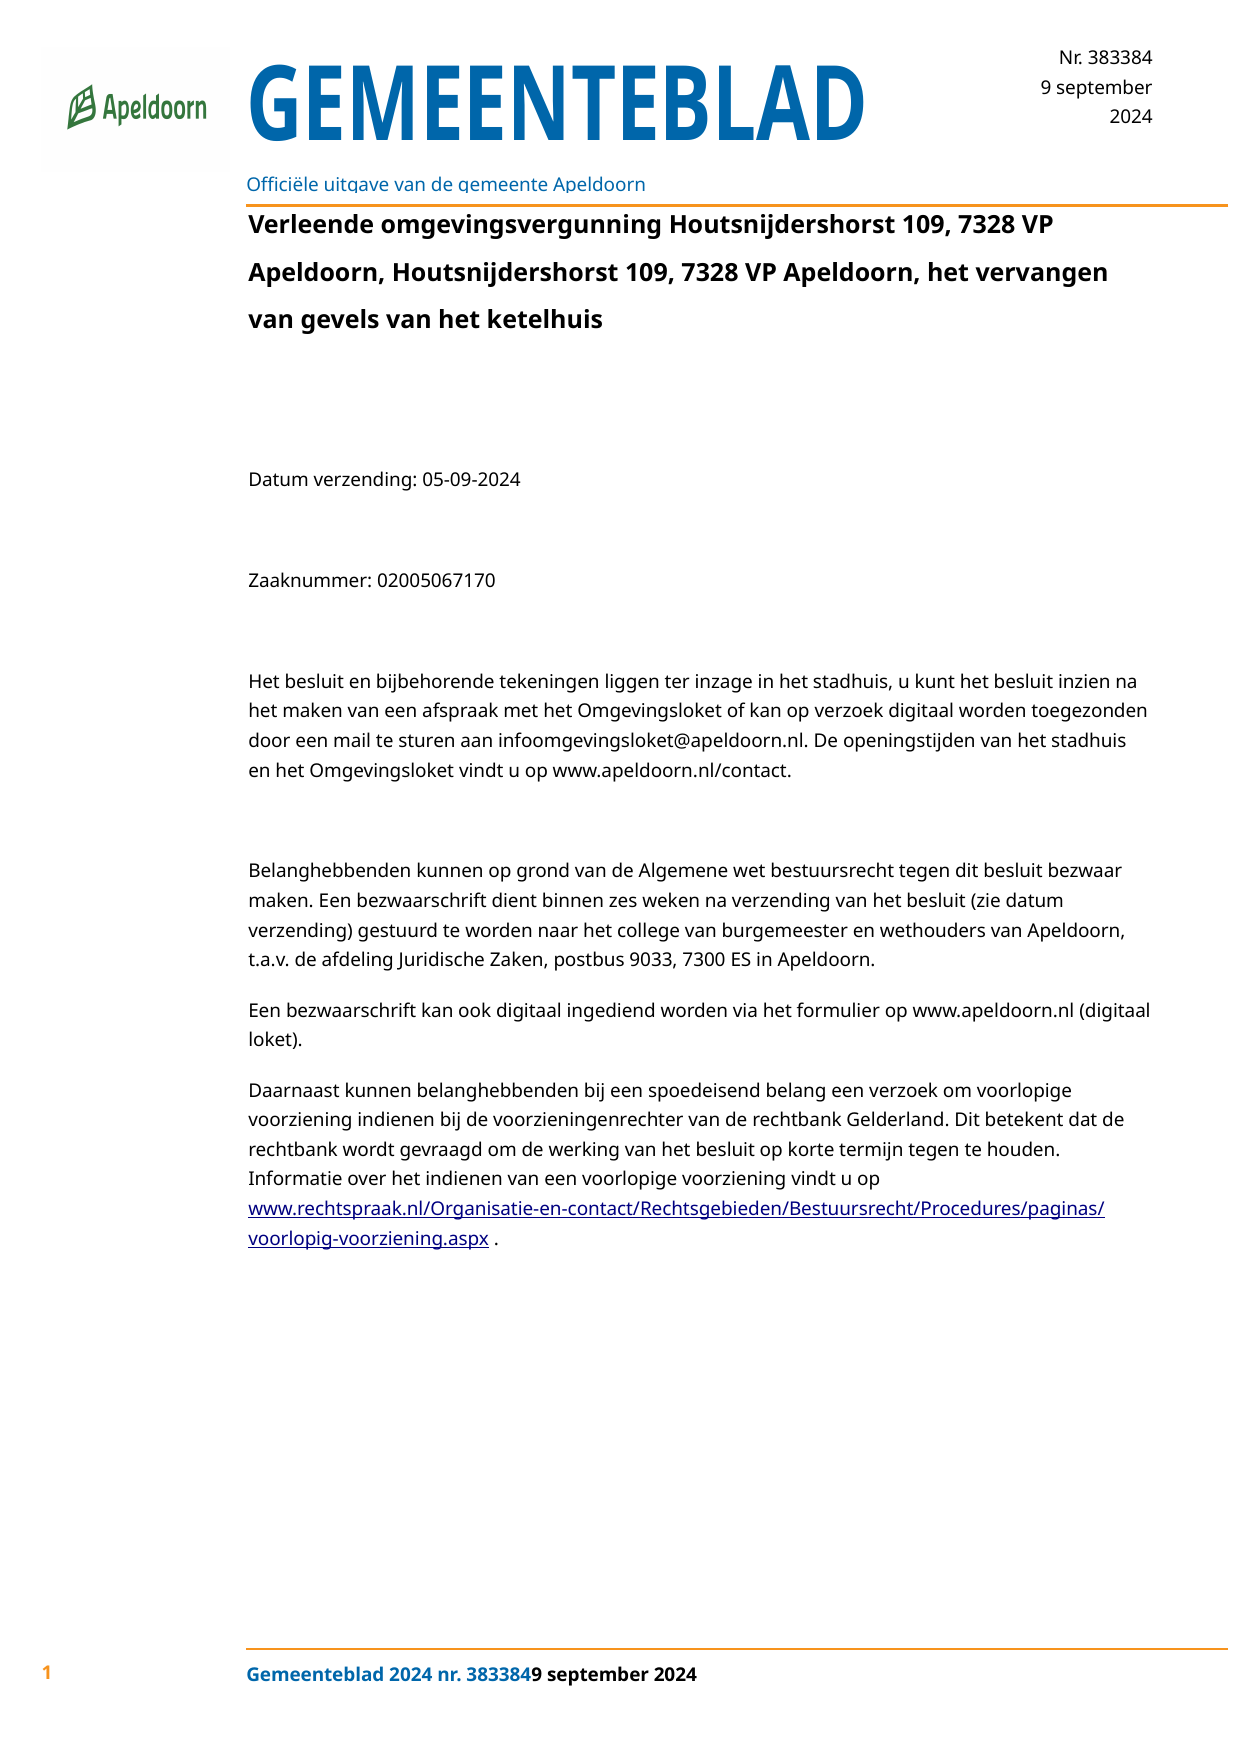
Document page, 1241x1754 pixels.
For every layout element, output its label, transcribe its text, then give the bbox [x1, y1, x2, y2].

text Daarnaast kunnen belanghebbenden bij een spoedeisend belang een verzoek om voorlopige voorziening indienen bij de voorzieningenrechter van de rechtbank Gelderland. Dit betekent dat de rechtbank wordt gevraagd om de werking van het besluit op korte termijn tegen te houden. Informatie over het indienen van een voorlopige voorziening vindt u op www.rechtspraak.nl/Organisatie-en-contact/Rechtsgebieden/Bestuursrecht/Procedures/paginas/voorlopig-voorziening.aspx . [248, 1077, 1152, 1250]
text Belanghebbenden kunnen op grond van de Algemene wet bestuursrecht tegen dit besluit bezwaar maken. Een bezwaarschrift dient binnen zes weken na verzending van het besluit (zie datum verzending) gestuurd te worden naar het college van burgemeester en wethouders van Apeldoorn, t.a.v. de afdeling Juridische Zaken, postbus 9033, 7300 ES in Apeldoorn. [248, 858, 1152, 972]
text Een bezwaarschrift kan ook digitaal ingediend worden via het formulier op www.apeldoorn.nl (digitaal loket). [248, 997, 1152, 1052]
text Het besluit en bijbehorende tekeningen liggen ter inzage in het stadhuis, u kunt het besluit inzien na het maken van een afspraak met het Omgevingsloket of kan op verzoek digitaal worden toegezonden door een mail te sturen aan infoomgevingsloket@apeldoorn.nl. De openingstijden van het stadhuis en het Omgevingsloket vindt u op www.apeldoorn.nl/contact. [248, 668, 1152, 782]
text Zaaknummer: 02005067170 [248, 567, 1152, 593]
text Verleende omgevingsvergunning Houtsnijdershorst 109, 7328 VP Apeldoorn, Houtsnijdershorst 109, 7328 VP Apeldoorn, het vervangen van gevels van het ketelhuis [248, 207, 1152, 336]
text Datum verzending: 05-09-2024 [248, 466, 1152, 492]
picture [41, 47, 231, 172]
